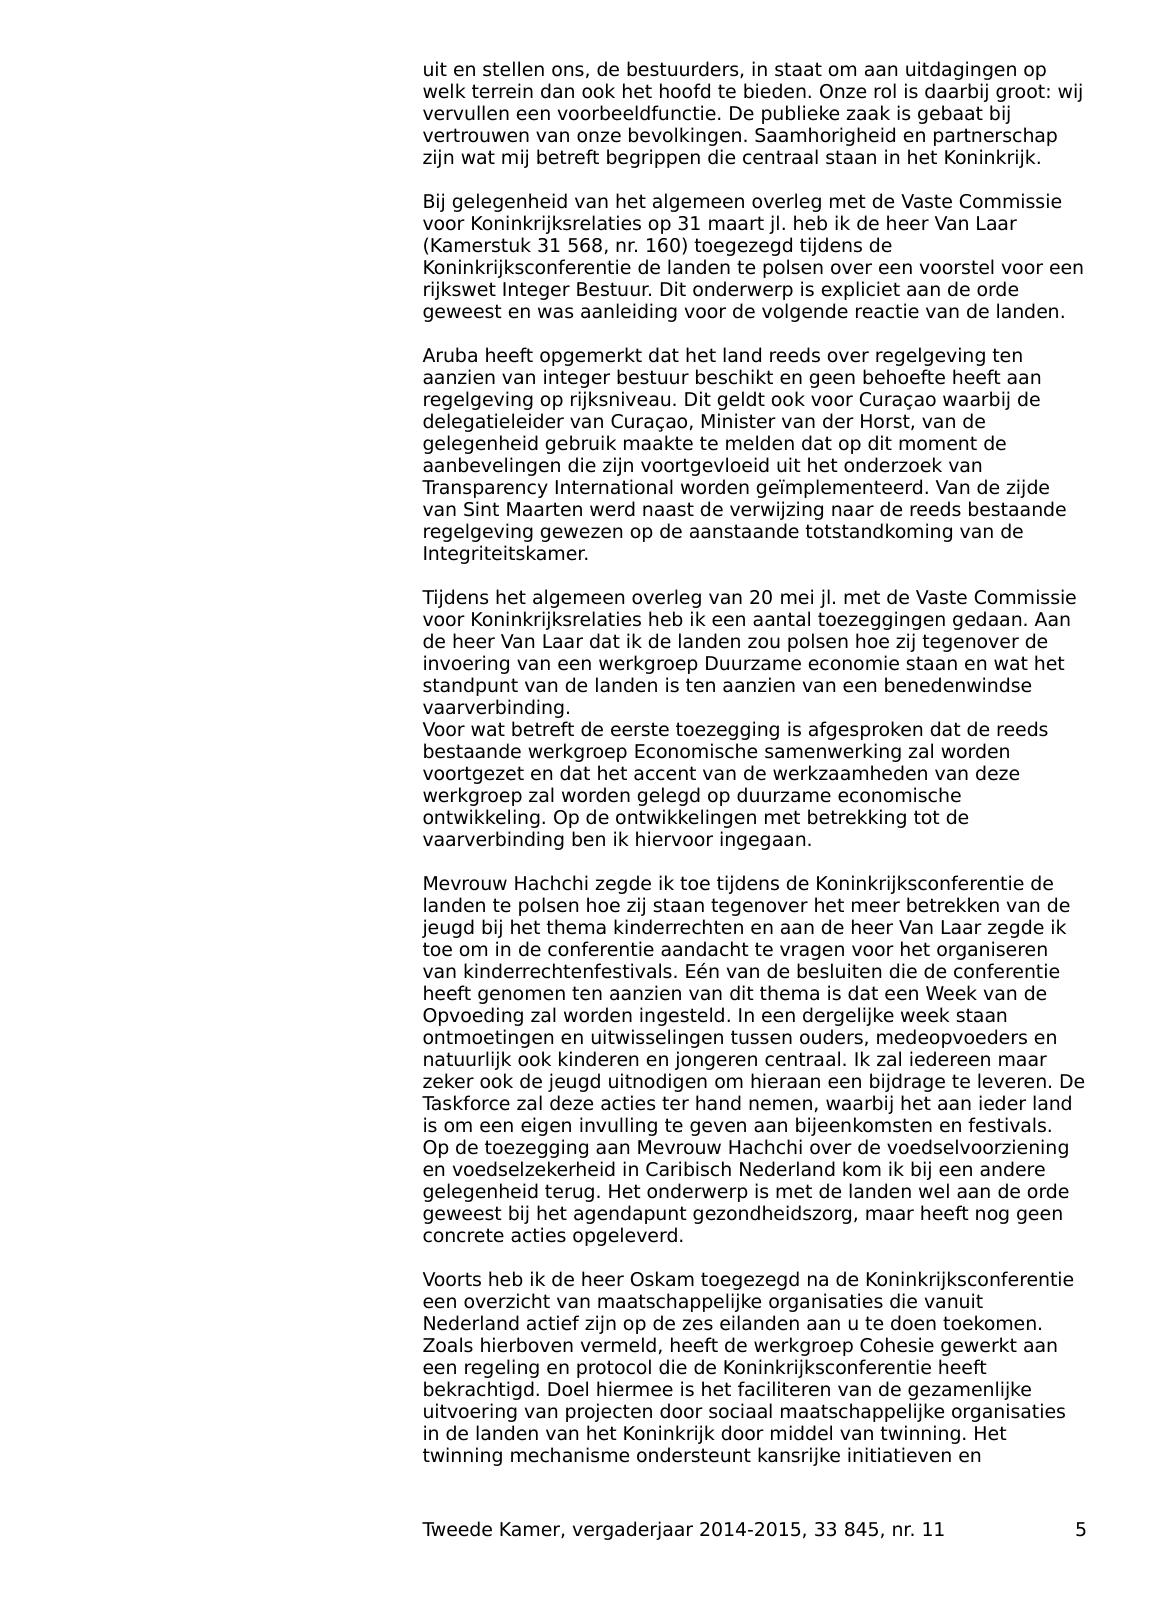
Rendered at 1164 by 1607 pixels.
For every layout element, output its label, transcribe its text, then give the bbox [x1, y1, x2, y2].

text uit en stellen ons, de bestuurders, in staat om aan uitdagingen op welk terrein dan ook het hoofd te bieden. Onze rol is daarbij groot: wij vervullen een voorbeeldfunctie. De publieke zaak is gebaat bij vertrouwen van onze bevolkingen. Saamhorigheid en partnerschap zijn wat mij betreft begrippen die centraal staan in het Koninkrijk. [422, 59, 1087, 169]
text Mevrouw Hachchi zegde ik toe tijdens de Koninkrijksconferentie de landen te polsen hoe zij staan tegenover het meer betrekken van de jeugd bij het thema kinderrechten en aan de heer Van Laar zegde ik toe om in de conferentie aandacht te vragen voor het organiseren van kinderrechtenfestivals. Eén van de besluiten die de conferentie heeft genomen ten aanzien van dit thema is dat een Week van de Opvoeding zal worden ingesteld. In een dergelijke week staan ontmoetingen en uitwisselingen tussen ouders, medeopvoeders en natuurlijk ook kinderen en jongeren centraal. Ik zal iedereen maar zeker ook de jeugd uitnodigen om hieraan een bijdrage te leveren. De Taskforce zal deze acties ter hand nemen, waarbij het aan ieder land is om een eigen invulling te geven aan bijeenkomsten en festivals. [422, 873, 1087, 1137]
text Bij gelegenheid van het algemeen overleg met de Vaste Commissie voor Koninkrijksrelaties op 31 maart jl. heb ik de heer Van Laar (Kamerstuk 31 568, nr. 160) toegezegd tijdens de Koninkrijksconferentie de landen te polsen over een voorstel voor een rijkswet Integer Bestuur. Dit onderwerp is expliciet aan de orde geweest en was aanleiding voor de volgende reactie van de landen. [422, 191, 1087, 323]
text Voorts heb ik de heer Oskam toegezegd na de Koninkrijksconferentie een overzicht van maatschappelijke organisaties die vanuit Nederland actief zijn op de zes eilanden aan u te doen toekomen. Zoals hierboven vermeld, heeft de werkgroep Cohesie gewerkt aan een regeling en protocol die de Koninkrijksconferentie heeft bekrachtigd. Doel hiermee is het faciliteren van de gezamenlijke uitvoering van projecten door sociaal maatschappelijke organisaties in de landen van het Koninkrijk door middel van twinning. Het twinning mechanisme ondersteunt kansrijke initiatieven en [422, 1269, 1087, 1467]
text Tijdens het algemeen overleg van 20 mei jl. met de Vaste Commissie voor Koninkrijksrelaties heb ik een aantal toezeggingen gedaan. Aan de heer Van Laar dat ik de landen zou polsen hoe zij tegenover de invoering van een werkgroep Duurzame economie staan en wat het standpunt van de landen is ten aanzien van een benedenwindse vaarverbinding. [422, 587, 1087, 719]
text Op de toezegging aan Mevrouw Hachchi over de voedselvoorziening en voedselzekerheid in Caribisch Nederland kom ik bij een andere gelegenheid terug. Het onderwerp is met de landen wel aan de orde geweest bij het agendapunt gezondheidszorg, maar heeft nog geen concrete acties opgeleverd. [422, 1137, 1087, 1247]
text Voor wat betreft de eerste toezegging is afgesproken dat de reeds bestaande werkgroep Economische samenwerking zal worden voortgezet en dat het accent van de werkzaamheden van deze werkgroep zal worden gelegd op duurzame economische ontwikkeling. Op de ontwikkelingen met betrekking tot de vaarverbinding ben ik hiervoor ingegaan. [422, 719, 1087, 851]
text Aruba heeft opgemerkt dat het land reeds over regelgeving ten aanzien van integer bestuur beschikt en geen behoefte heeft aan regelgeving op rijksniveau. Dit geldt ook voor Curaçao waarbij de delegatieleider van Curaçao, Minister van der Horst, van de gelegenheid gebruik maakte te melden dat op dit moment de aanbevelingen die zijn voortgevloeid uit het onderzoek van Transparency International worden geïmplementeerd. Van de zijde van Sint Maarten werd naast de verwijzing naar de reeds bestaande regelgeving gewezen op de aanstaande totstandkoming van de Integriteitskamer. [422, 345, 1087, 565]
